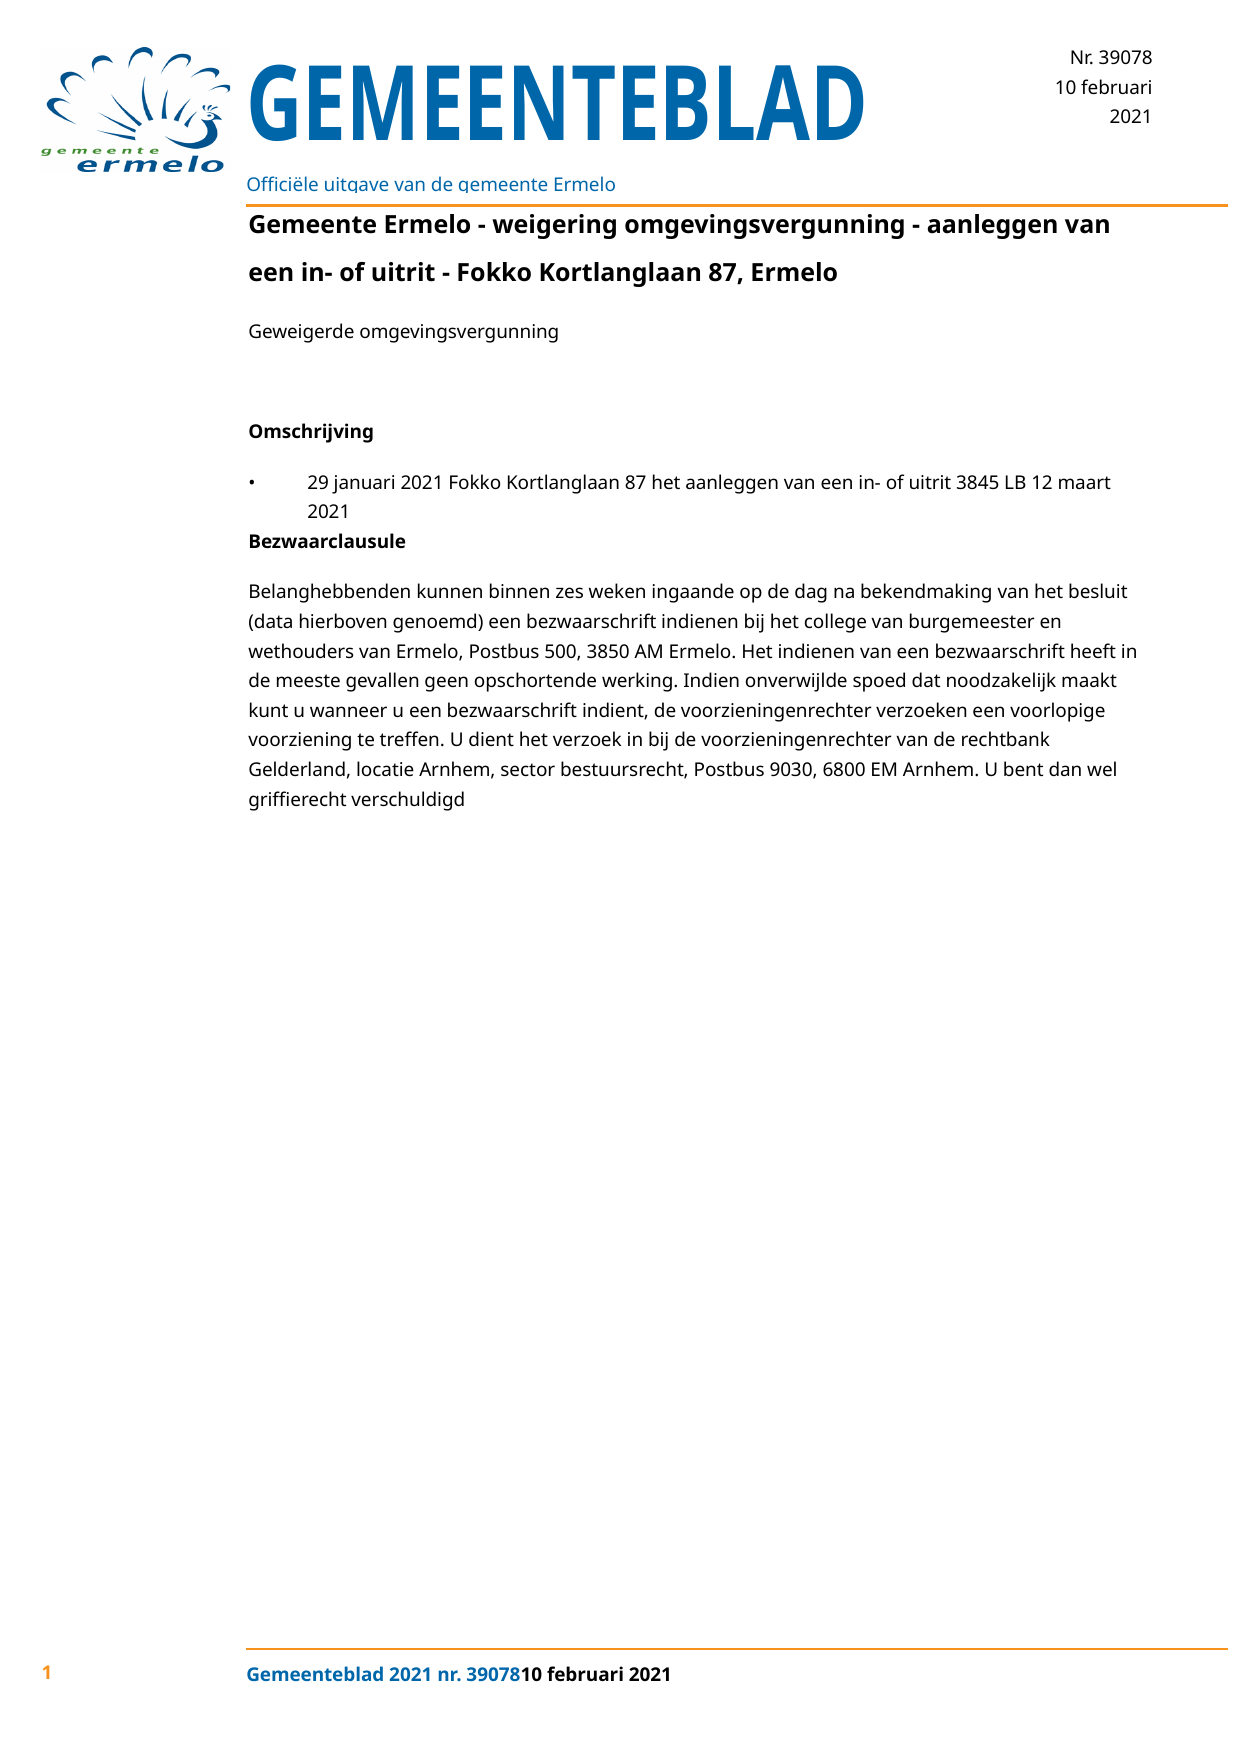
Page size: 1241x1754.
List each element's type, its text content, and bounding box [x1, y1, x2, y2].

text Gemeente Ermelo - weigering omgevingsvergunning - aanleggen van een in- of uitrit - Fokko Kortlanglaan 87, Ermelo [248, 207, 1152, 288]
list 29 januari 2021 Fokko Kortlanglaan 87 het aanleggen van een in- of uitrit 3845 LB 12 maart 2021 [248, 469, 1152, 524]
text Belanghebbenden kunnen binnen zes weken ingaande op de dag na bekendmaking van het besluit (data hierboven genoemd) een bezwaarschrift indienen bij het college van burgemeester en wethouders van Ermelo, Postbus 500, 3850 AM Ermelo. Het indienen van een bezwaarschrift heeft in de meeste gevallen geen opschortende werking. Indien onverwijlde spoed dat noodzakelijk maakt kunt u wanneer u een bezwaarschrift indient, de voorzieningenrechter verzoeken een voorlopige voorziening te treffen. U dient het verzoek in bij de voorzieningenrechter van de rechtbank Gelderland, locatie Arnhem, sector bestuursrecht, Postbus 9030, 6800 EM Arnhem. U bent dan wel griffierecht verschuldigd [248, 579, 1152, 812]
text Geweigerde omgevingsvergunning [248, 318, 1152, 344]
text Bezwaarclausule [248, 528, 1152, 554]
text Omschrijving [248, 419, 1152, 444]
picture [41, 47, 231, 172]
